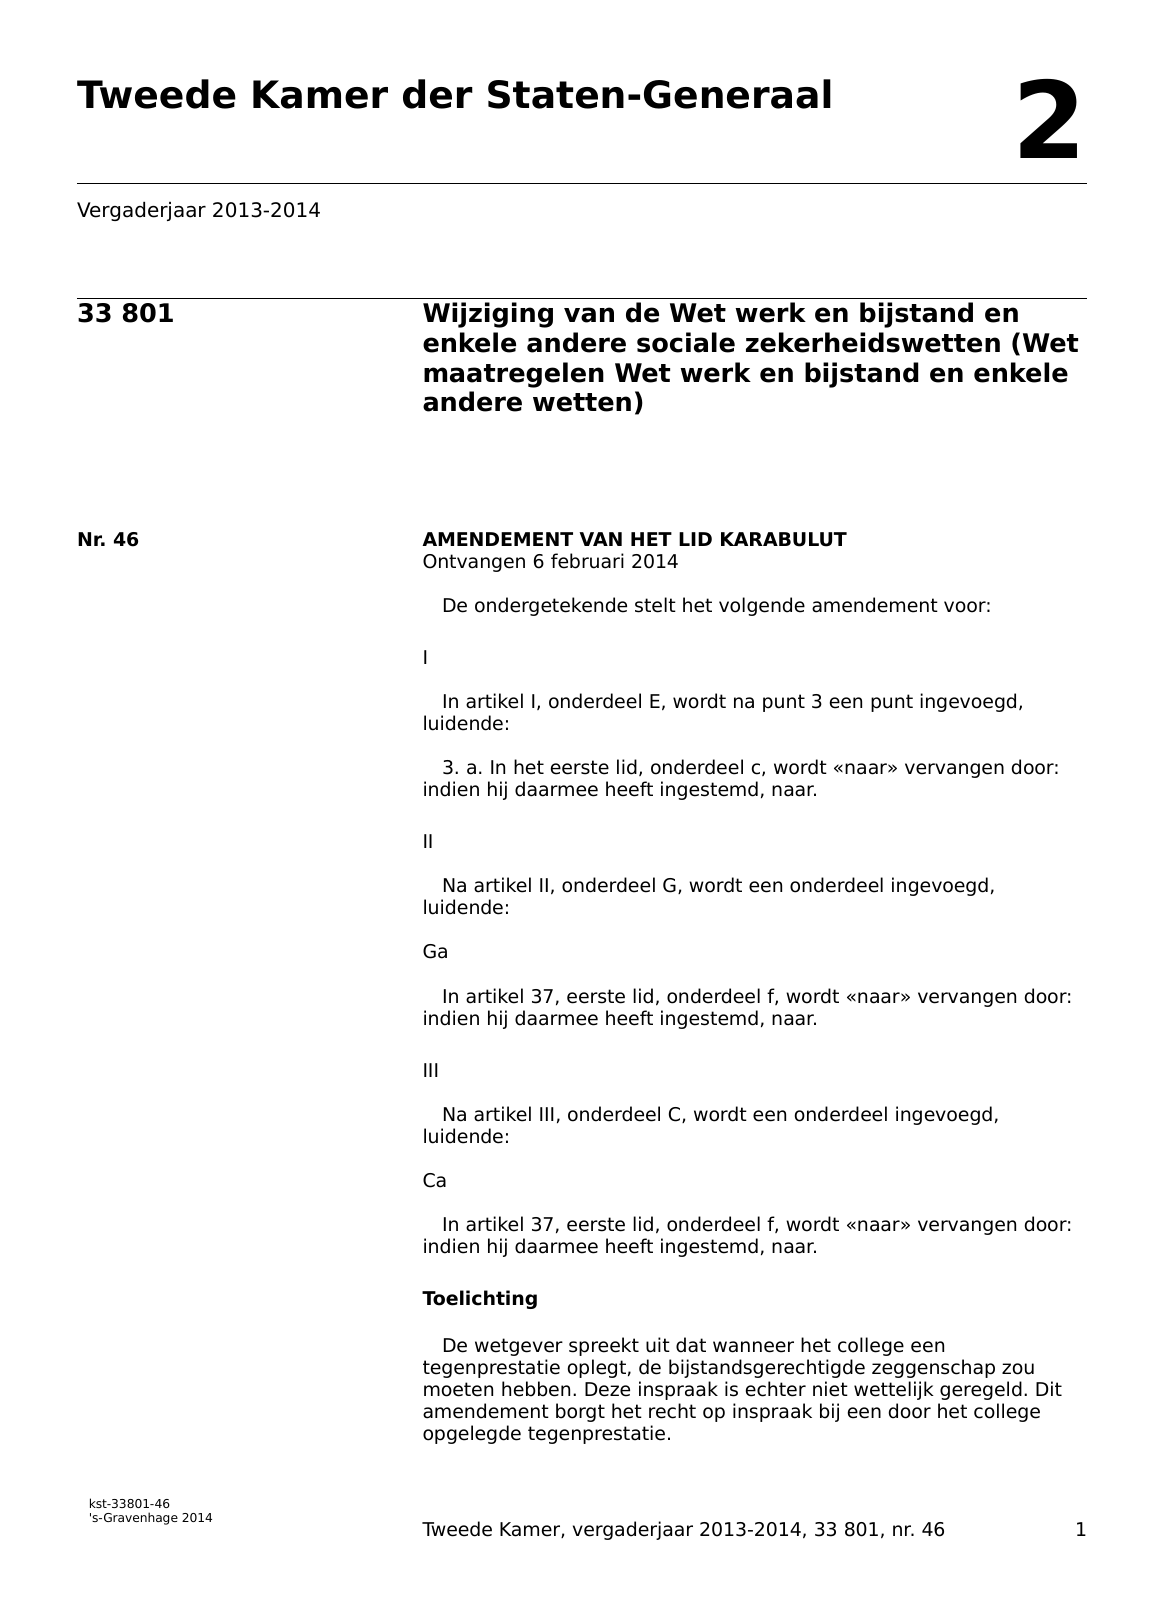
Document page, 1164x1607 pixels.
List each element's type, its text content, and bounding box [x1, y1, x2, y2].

text In artikel 37, eerste lid, onderdeel f, wordt «naar» vervangen door: indien hij daarmee heeft ingestemd, naar. [422, 1214, 1087, 1258]
text Na artikel III, onderdeel C, wordt een onderdeel ingevoegd, luidende: [422, 1104, 1087, 1148]
text In artikel 37, eerste lid, onderdeel f, wordt «naar» vervangen door: indien hij daarmee heeft ingestemd, naar. [422, 986, 1087, 1029]
table_header 2 [886, 59, 1087, 183]
text Ontvangen 6 februari 2014 [422, 551, 1087, 573]
subtitle 33 801 Wijziging van de Wet werk en bijstand en enkele andere sociale zekerheidswetten (Wet maatregelen Wet werk en bijstand en enkele andere wetten) [77, 299, 1087, 418]
text Ca [422, 1170, 1087, 1192]
text kst-33801-46 [88, 1497, 323, 1511]
table_header Tweede Kamer der Staten-Generaal [77, 59, 886, 183]
text 's-Gravenhage 2014 [88, 1511, 323, 1525]
subtitle III [422, 1059, 1087, 1082]
subtitle Nr. 46 AMENDEMENT VAN HET LID KARABULUT [77, 529, 1087, 551]
table_cell Vergaderjaar 2013-2014 [77, 184, 1087, 298]
text De ondergetekende stelt het volgende amendement voor: [422, 595, 1087, 617]
subtitle Toelichting [422, 1288, 1087, 1310]
text 3. a. In het eerste lid, onderdeel c, wordt «naar» vervangen door: indien hij daarmee heeft ingestemd, naar. [422, 757, 1087, 801]
text Na artikel II, onderdeel G, wordt een onderdeel ingevoegd, luidende: [422, 875, 1087, 919]
text In artikel I, onderdeel E, wordt na punt 3 een punt ingevoegd, luidende: [422, 691, 1087, 735]
subtitle I [422, 647, 1087, 669]
text De wetgever spreekt uit dat wanneer het college een tegenprestatie oplegt, de bijstandsgerechtigde zeggenschap zou moeten hebben. Deze inspraak is echter niet wettelijk geregeld. Dit amendement borgt het recht op inspraak bij een door het college opgelegde tegenprestatie. [422, 1335, 1087, 1445]
subtitle II [422, 831, 1087, 853]
text Ga [422, 941, 1087, 963]
